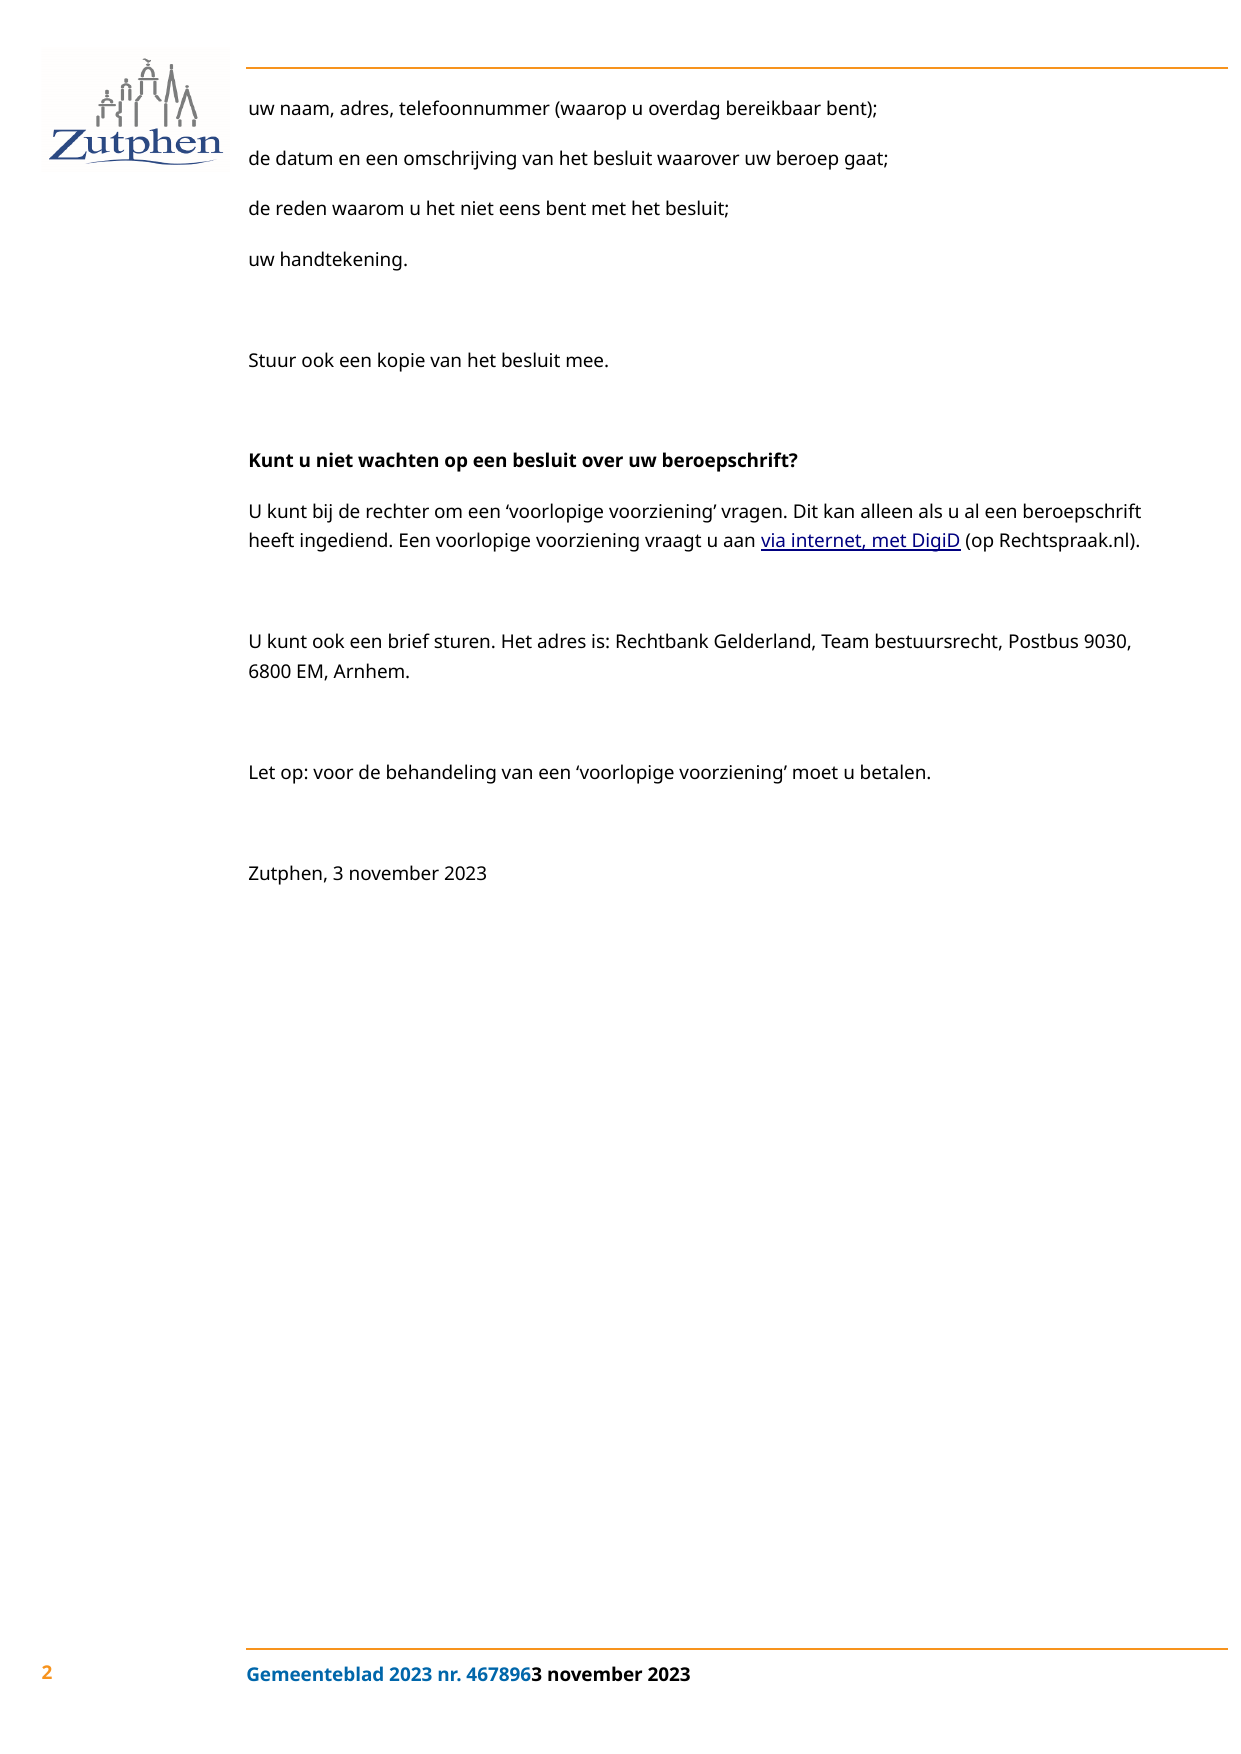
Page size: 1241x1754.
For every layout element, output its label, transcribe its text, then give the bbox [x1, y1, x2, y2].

picture [41, 47, 231, 172]
text U kunt bij de rechter om een ‘voorlopige voorziening’ vragen. Dit kan alleen als u al een beroepschrift heeft ingediend. Een voorlopige voorziening vraagt u aan via internet, met DigiD (op Rechtspraak.nl). [248, 498, 1152, 553]
text de datum en een omschrijving van het besluit waarover uw beroep gaat; [248, 145, 1152, 171]
text Stuur ook een kopie van het besluit mee. [248, 347, 1152, 373]
text de reden waarom u het niet eens bent met het besluit; [248, 196, 1152, 221]
text Kunt u niet wachten op een besluit over uw beroepschrift? [248, 448, 1152, 473]
text U kunt ook een brief sturen. Het adres is: Rechtbank Gelderland, Team bestuursrecht, Postbus 9030, 6800 EM, Arnhem. [248, 628, 1152, 684]
text uw naam, adres, telefoonnummer (waarop u overdag bereikbaar bent); [248, 95, 1152, 121]
text Zutphen, 3 november 2023 [248, 860, 1152, 886]
text Let op: voor de behandeling van een ‘voorlopige voorziening’ moet u betalen. [248, 759, 1152, 785]
text uw handtekening. [248, 246, 1152, 272]
